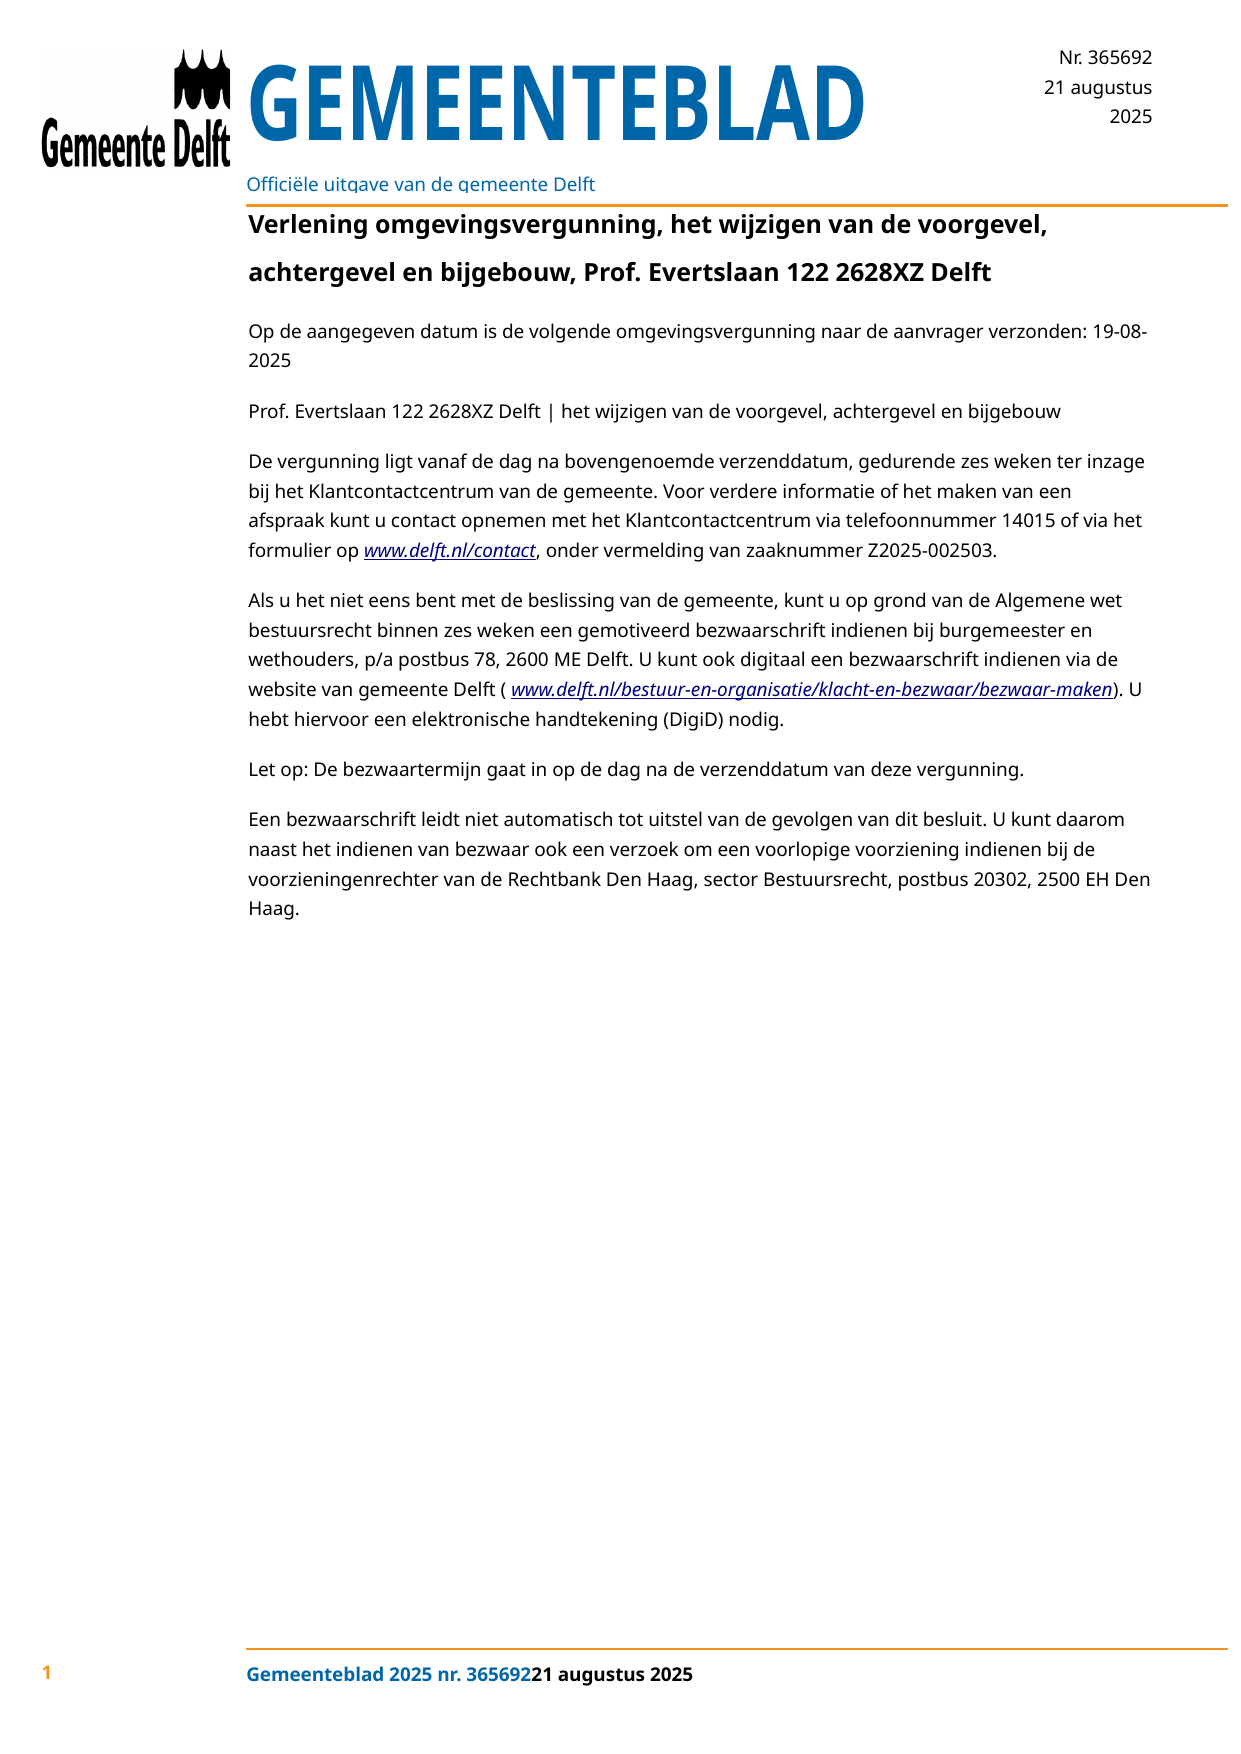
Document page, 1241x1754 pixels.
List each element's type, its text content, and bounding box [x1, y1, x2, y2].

text Op de aangegeven datum is de volgende omgevingsvergunning naar de aanvrager verzonden: 19-08-2025 [248, 318, 1152, 373]
text Een bezwaarschrift leidt niet automatisch tot uitstel van de gevolgen van dit besluit. U kunt daarom naast het indienen van bezwaar ook een verzoek om een voorlopige voorziening indienen bij de voorzieningenrechter van de Rechtbank Den Haag, sector Bestuursrecht, postbus 20302, 2500 EH Den Haag. [248, 807, 1152, 921]
picture [41, 47, 231, 172]
text De vergunning ligt vanaf de dag na bovengenoemde verzenddatum, gedurende zes weken ter inzage bij het Klantcontactcentrum van de gemeente. Voor verdere informatie of het maken van een afspraak kunt u contact opnemen met het Klantcontactcentrum via telefoonnummer 14015 of via het formulier op www.delft.nl/contact, onder vermelding van zaaknummer Z2025-002503. [248, 448, 1152, 563]
text Let op: De bezwaartermijn gaat in op de dag na de verzenddatum van deze vergunning. [248, 756, 1152, 782]
text Als u het niet eens bent met de beslissing van de gemeente, kunt u op grond van de Algemene wet bestuursrecht binnen zes weken een gemotiveerd bezwaarschrift indienen bij burgemeester en wethouders, p/a postbus 78, 2600 ME Delft. U kunt ook digitaal een bezwaarschrift indienen via de website van gemeente Delft ( www.delft.nl/bestuur-en-organisatie/klacht-en-bezwaar/bezwaar-maken). U hebt hiervoor een elektronische handtekening (DigiD) nodig. [248, 587, 1152, 732]
text Verlening omgevingsvergunning, het wijzigen van de voorgevel, achtergevel en bijgebouw, Prof. Evertslaan 122 2628XZ Delft [248, 207, 1152, 288]
text Prof. Evertslaan 122 2628XZ Delft | het wijzigen van de voorgevel, achtergevel en bijgebouw [248, 398, 1152, 424]
